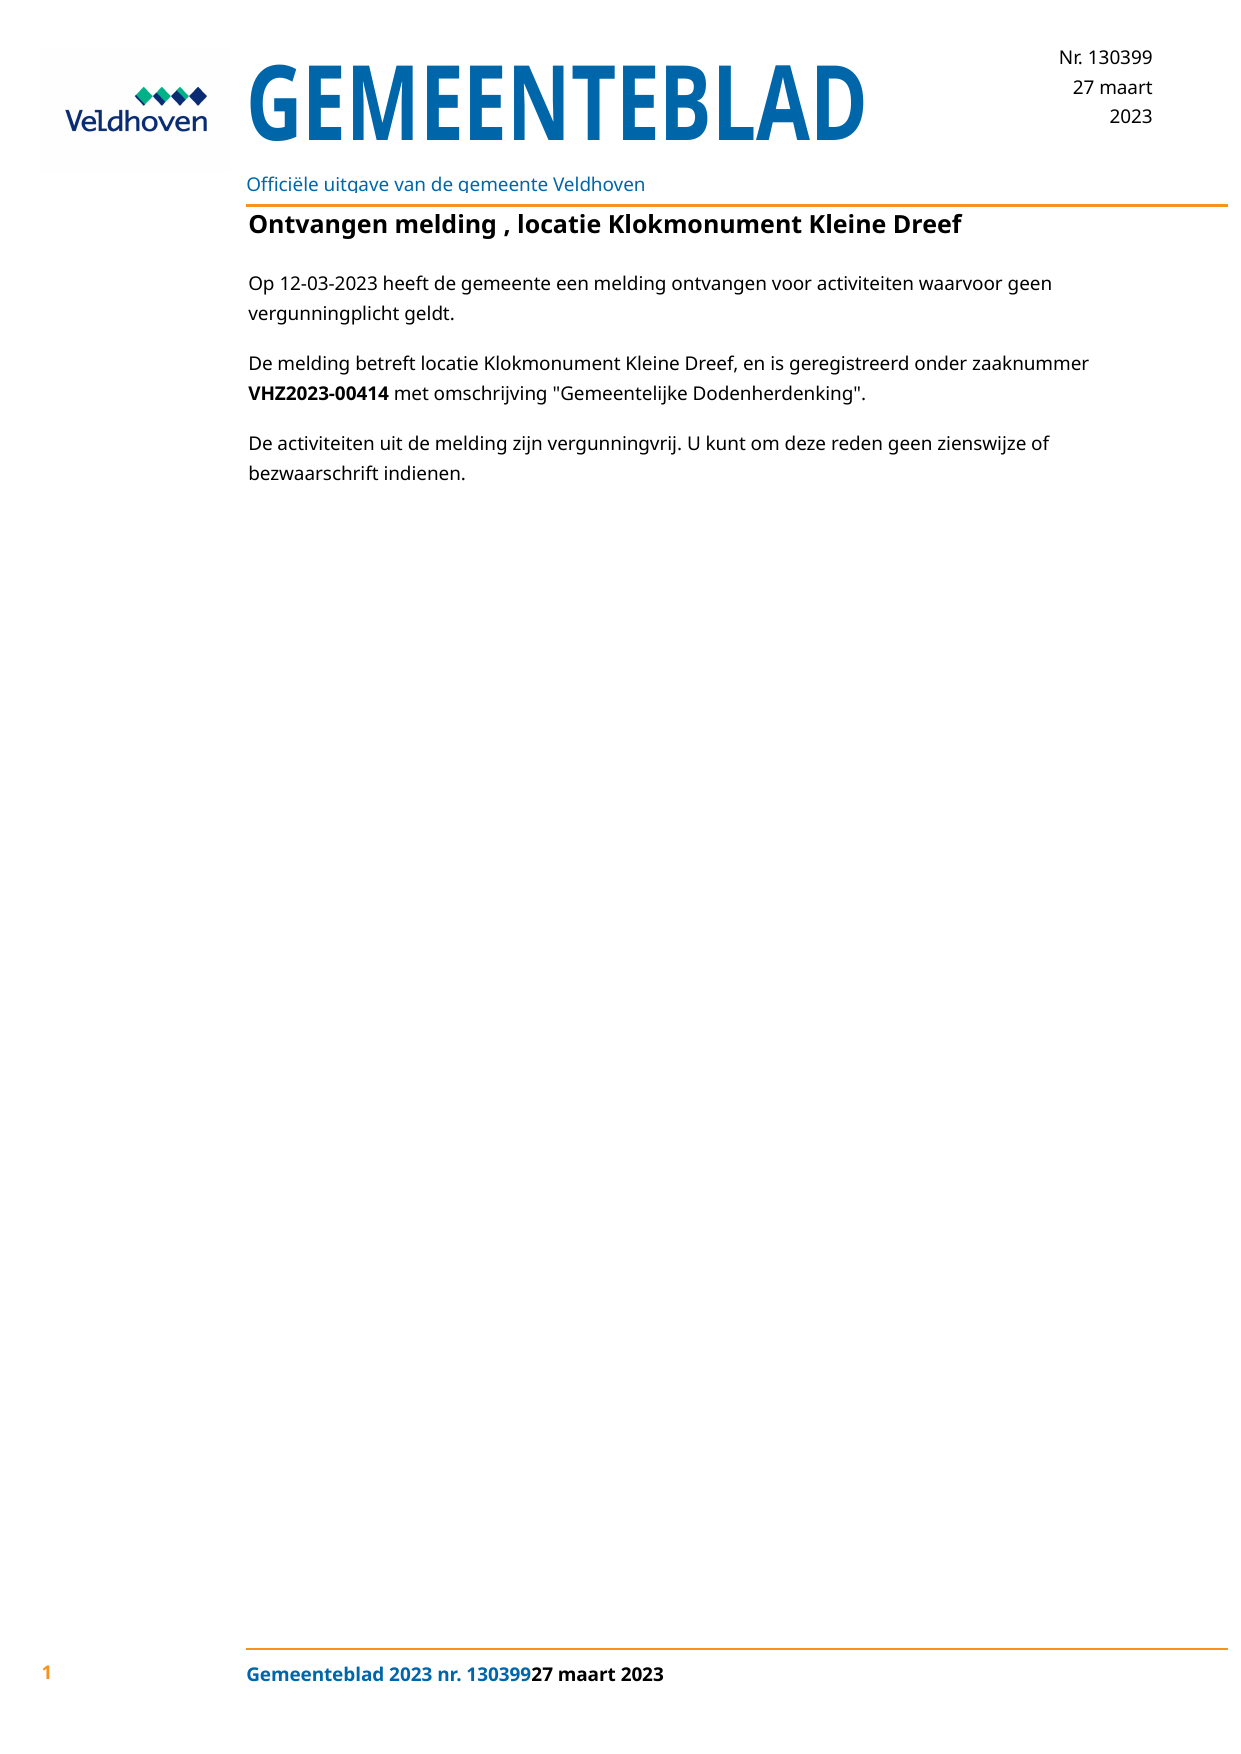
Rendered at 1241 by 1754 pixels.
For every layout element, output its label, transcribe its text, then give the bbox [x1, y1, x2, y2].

text De melding betreft locatie Klokmonument Kleine Dreef, en is geregistreerd onder zaaknummer VHZ2023-00414 met omschrijving "Gemeentelijke Dodenherdenking". [248, 350, 1152, 406]
text Ontvangen melding , locatie Klokmonument Kleine Dreef [248, 207, 1152, 241]
picture [41, 47, 231, 172]
text De activiteiten uit de melding zijn vergunningvrij. U kunt om deze reden geen zienswijze of bezwaarschrift indienen. [248, 430, 1152, 486]
text Op 12-03-2023 heeft de gemeente een melding ontvangen voor activiteiten waarvoor geen vergunningplicht geldt. [248, 270, 1152, 326]
